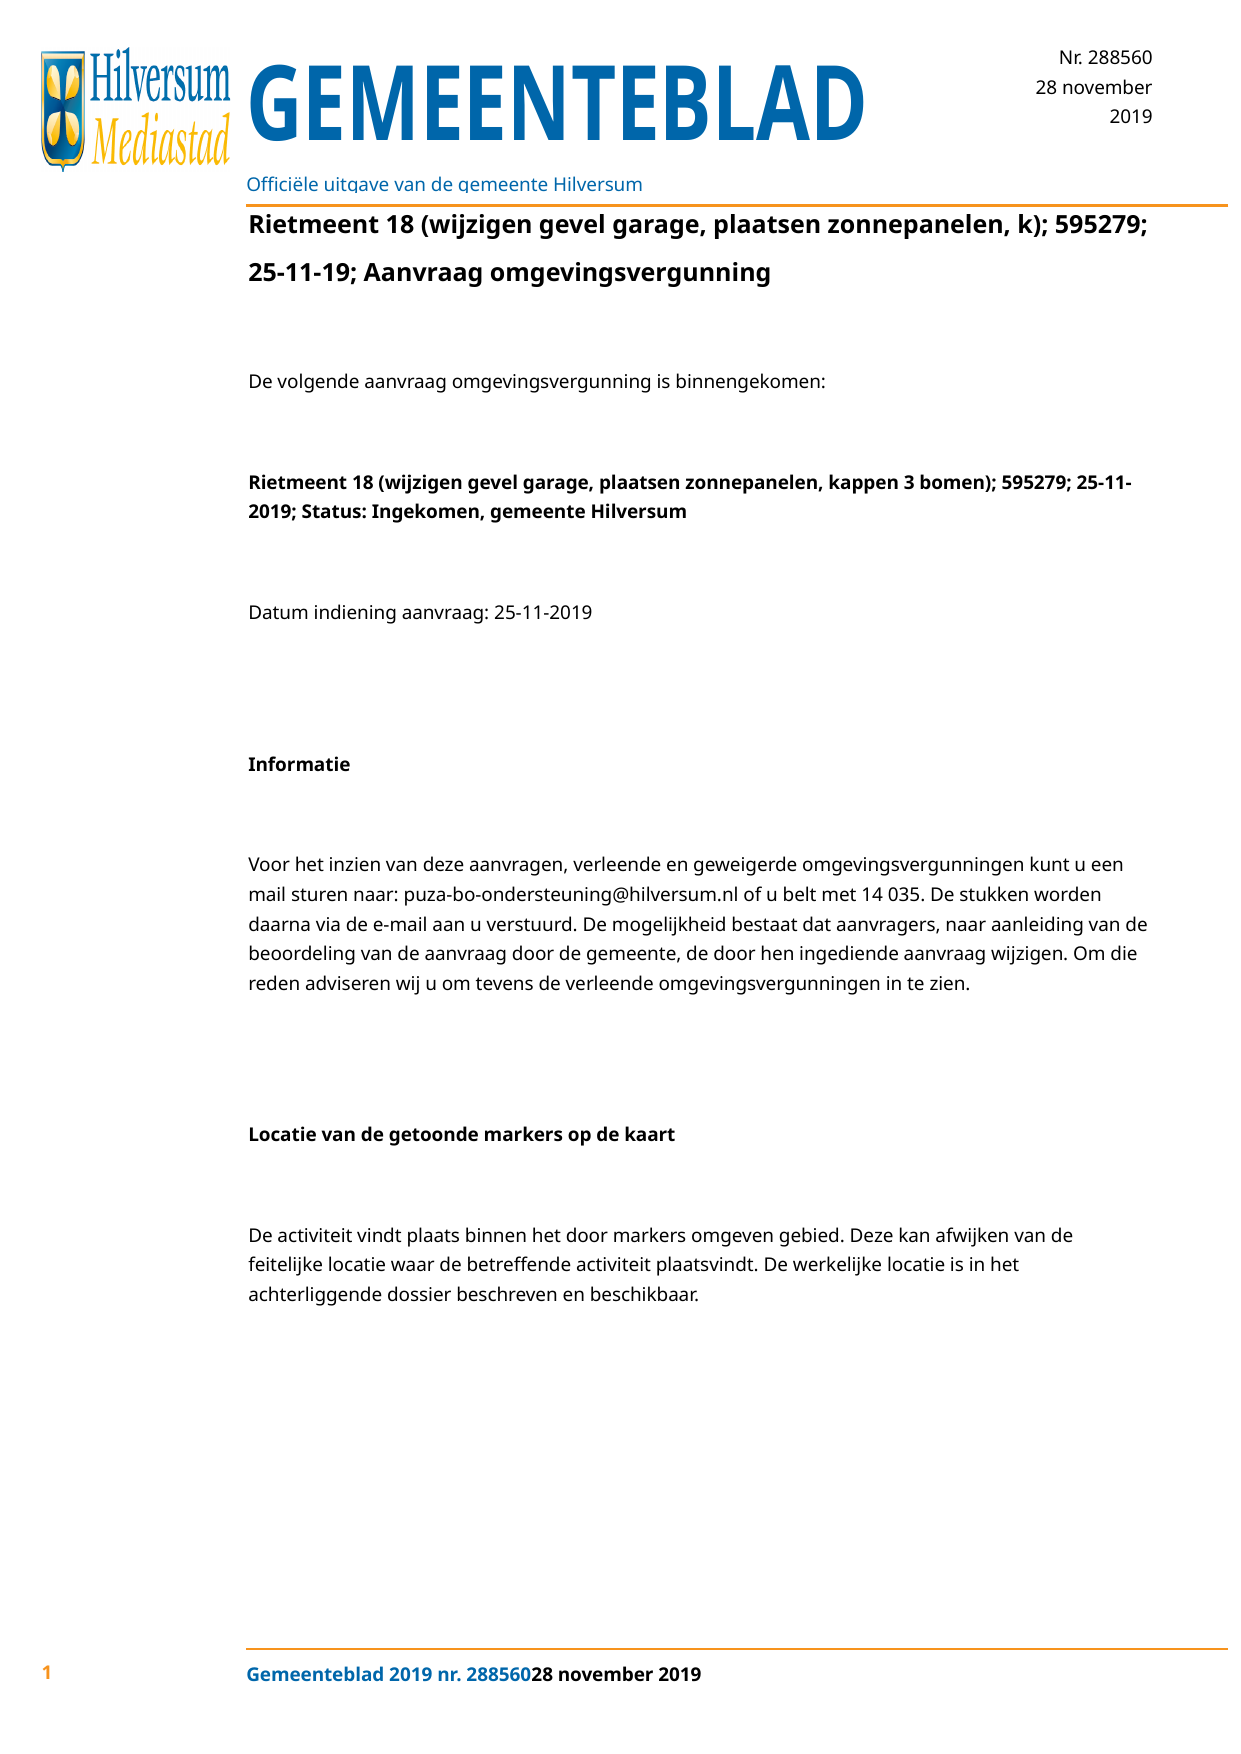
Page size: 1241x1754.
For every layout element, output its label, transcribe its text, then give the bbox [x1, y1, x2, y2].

text Rietmeent 18 (wijzigen gevel garage, plaatsen zonnepanelen, kappen 3 bomen); 595279; 25-11-2019; Status: Ingekomen, gemeente Hilversum [248, 469, 1152, 524]
text De volgende aanvraag omgevingsvergunning is binnengekomen: [248, 368, 1152, 394]
text Datum indiening aanvraag: 25-11-2019 [248, 599, 1152, 625]
text Rietmeent 18 (wijzigen gevel garage, plaatsen zonnepanelen, k); 595279; 25-11-19; Aanvraag omgevingsvergunning [248, 207, 1152, 288]
text Voor het inzien van deze aanvragen, verleende en geweigerde omgevingsvergunningen kunt u een mail sturen naar: puza-bo-ondersteuning@hilversum.nl of u belt met 14 035. De stukken worden daarna via de e-mail aan u verstuurd. De mogelijkheid bestaat dat aanvragers, naar aanleiding van de beoordeling van de aanvraag door de gemeente, de door hen ingediende aanvraag wijzigen. Om die reden adviseren wij u om tevens de verleende omgevingsvergunningen in te zien. [248, 852, 1152, 996]
text Locatie van de getoonde markers op de kaart [248, 1121, 1152, 1147]
text De activiteit vindt plaats binnen het door markers omgeven gebied. Deze kan afwijken van de feitelijke locatie waar de betreffende activiteit plaatsvindt. De werkelijke locatie is in het achterliggende dossier beschreven en beschikbaar. [248, 1222, 1152, 1307]
text Informatie [248, 751, 1152, 777]
picture [41, 47, 231, 172]
